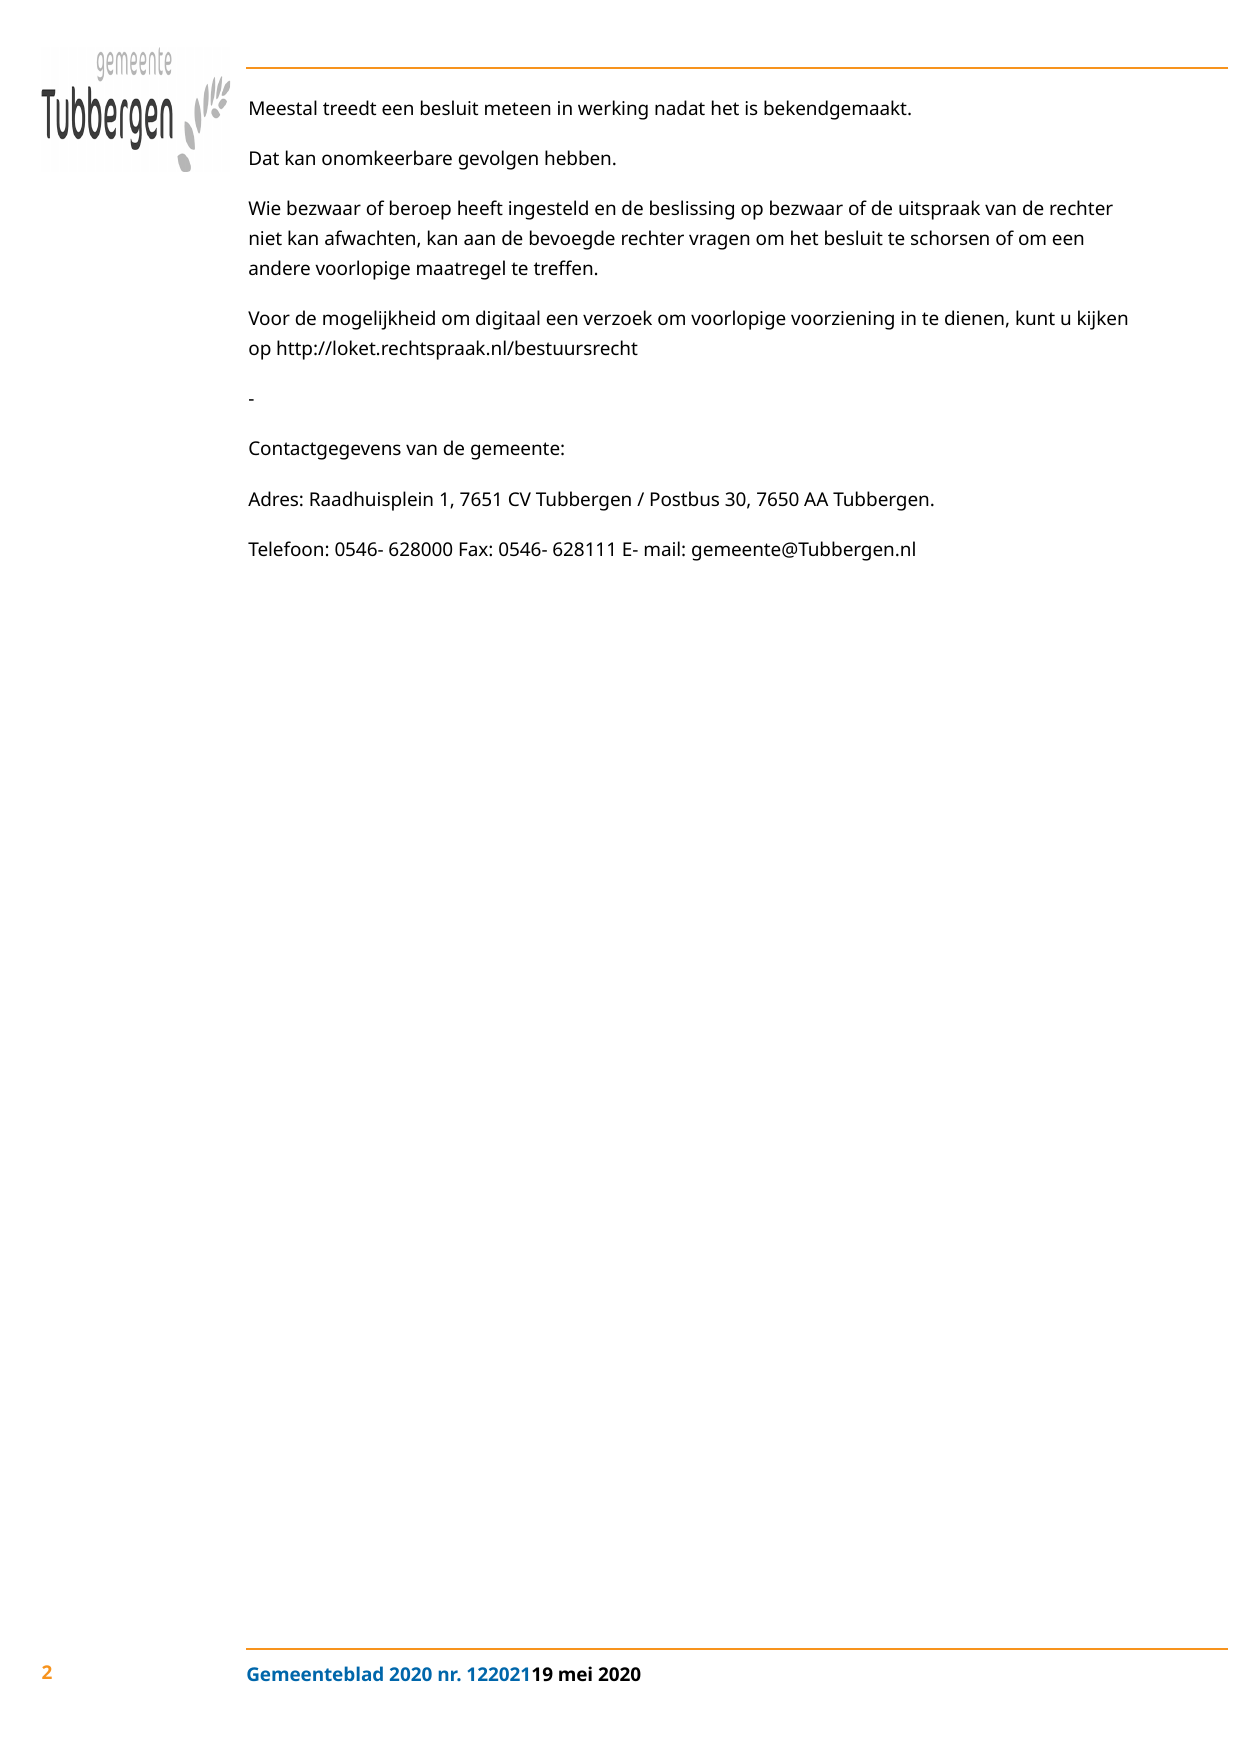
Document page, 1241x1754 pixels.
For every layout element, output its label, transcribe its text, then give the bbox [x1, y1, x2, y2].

text Telefoon: 0546- 628000 Fax: 0546- 628111 E- mail: gemeente@Tubbergen.nl [248, 536, 1152, 562]
picture [41, 47, 231, 172]
text Adres: Raadhuisplein 1, 7651 CV Tubbergen / Postbus 30, 7650 AA Tubbergen. [248, 486, 1152, 512]
text - [248, 385, 1152, 411]
text Voor de mogelijkheid om digitaal een verzoek om voorlopige voorziening in te dienen, kunt u kijken op http://loket.rechtspraak.nl/bestuursrecht [248, 305, 1152, 361]
text Dat kan onomkeerbare gevolgen hebben. [248, 145, 1152, 171]
text Meestal treedt een besluit meteen in werking nadat het is bekendgemaakt. [248, 95, 1152, 121]
text Contactgegevens van de gemeente: [248, 436, 1152, 461]
text Wie bezwaar of beroep heeft ingesteld en de beslissing op bezwaar of de uitspraak van de rechter niet kan afwachten, kan aan de bevoegde rechter vragen om het besluit te schorsen of om een andere voorlopige maatregel te treffen. [248, 196, 1152, 281]
